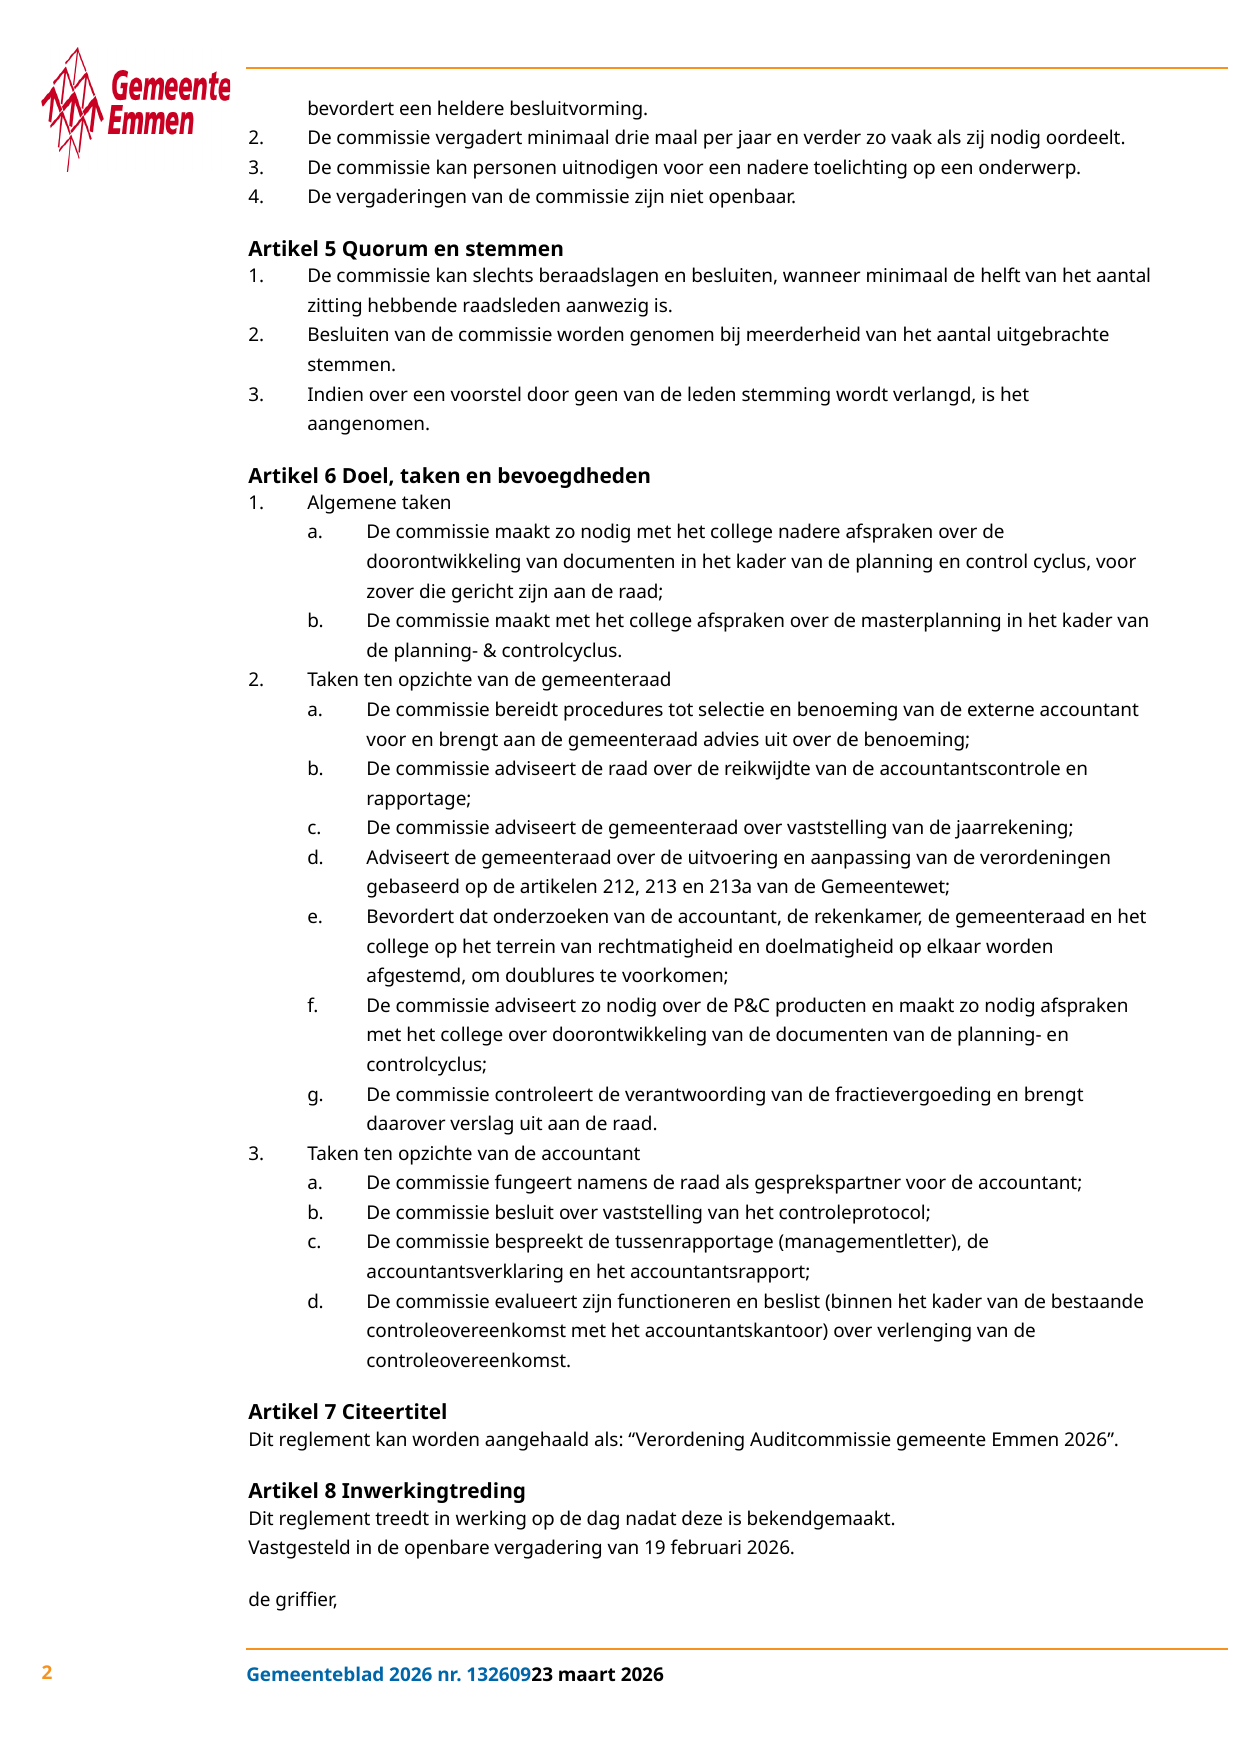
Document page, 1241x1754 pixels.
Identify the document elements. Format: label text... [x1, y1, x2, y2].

list De commissie fungeert namens de raad als gesprekspartner voor de accountant; [307, 1169, 1152, 1195]
text Artikel 6 Doel, taken en bevoegdheden [248, 461, 1152, 489]
list Taken ten opzichte van de gemeenteraad [248, 667, 1152, 692]
list De commissie adviseert de gemeenteraad over vaststelling van de jaarrekening; [307, 814, 1152, 840]
text Dit reglement kan worden aangehaald als: “Verordening Auditcommissie gemeente Emmen 2026”. [248, 1426, 1152, 1452]
list De commissie adviseert zo nodig over de P&C producten en maakt zo nodig afspraken met het college over doorontwikkeling van de documenten van de planning- en controlcyclus; [307, 992, 1152, 1077]
list De commissie bespreekt de tussenrapportage (managementletter), de accountantsverklaring en het accountantsrapport; [307, 1229, 1152, 1284]
text Artikel 5 Quorum en stemmen [248, 234, 1152, 262]
list Bevordert dat onderzoeken van de accountant, de rekenkamer, de gemeenteraad en het college op het terrein van rechtmatigheid en doelmatigheid op elkaar worden afgestemd, om doublures te voorkomen; [307, 903, 1152, 988]
text Dit reglement treedt in werking op de dag nadat deze is bekendgemaakt. [248, 1505, 1152, 1531]
list De commissie maakt zo nodig met het college nadere afspraken over de doorontwikkeling van documenten in het kader van de planning en control cyclus, voor zover die gericht zijn aan de raad; [307, 519, 1152, 604]
text Vastgesteld in de openbare vergadering van 19 februari 2026. [248, 1534, 1152, 1560]
list Algemene taken [248, 489, 1152, 515]
list Adviseert de gemeenteraad over de uitvoering en aanpassing van de verordeningen gebaseerd op de artikelen 212, 213 en 213a van de Gemeentewet; [307, 844, 1152, 899]
list De commissie adviseert de raad over de reikwijdte van de accountantscontrole en rapportage; [307, 755, 1152, 811]
list Besluiten van de commissie worden genomen bij meerderheid van het aantal uitgebrachte stemmen. [248, 322, 1152, 377]
list De commissie maakt met het college afspraken over de masterplanning in het kader van de planning- & controlcyclus. [307, 607, 1152, 663]
picture [41, 47, 231, 172]
list De commissie bereidt procedures tot selectie en benoeming van de externe accountant voor en brengt aan de gemeenteraad advies uit over de benoeming; [307, 696, 1152, 752]
list De commissie vergadert minimaal drie maal per jaar en verder zo vaak als zij nodig oordeelt. [248, 124, 1152, 150]
list De commissie evalueert zijn functioneren en beslist (binnen het kader van de bestaande controleovereenkomst met het accountantskantoor) over verlenging van de controleovereenkomst. [307, 1288, 1152, 1373]
list De vergaderingen van de commissie zijn niet openbaar. [248, 183, 1152, 209]
text de griffier, [248, 1586, 1152, 1612]
list Taken ten opzichte van de accountant [248, 1140, 1152, 1166]
list De commissie besluit over vaststelling van het controleprotocol; [307, 1199, 1152, 1225]
text Artikel 8 Inwerkingtreding [248, 1476, 1152, 1505]
list De commissie kan personen uitnodigen voor een nadere toelichting op een onderwerp. [248, 154, 1152, 180]
list Indien over een voorstel door geen van de leden stemming wordt verlangd, is het aangenomen. [248, 381, 1152, 436]
list De commissie kan slechts beraadslagen en besluiten, wanneer minimaal de helft van het aantal zitting hebbende raadsleden aanwezig is. [248, 262, 1152, 318]
list De commissie controleert de verantwoording van de fractievergoeding en brengt daarover verslag uit aan de raad. [307, 1081, 1152, 1136]
list bevordert een heldere besluitvorming. [248, 95, 1152, 121]
text Artikel 7 Citeertitel [248, 1397, 1152, 1426]
